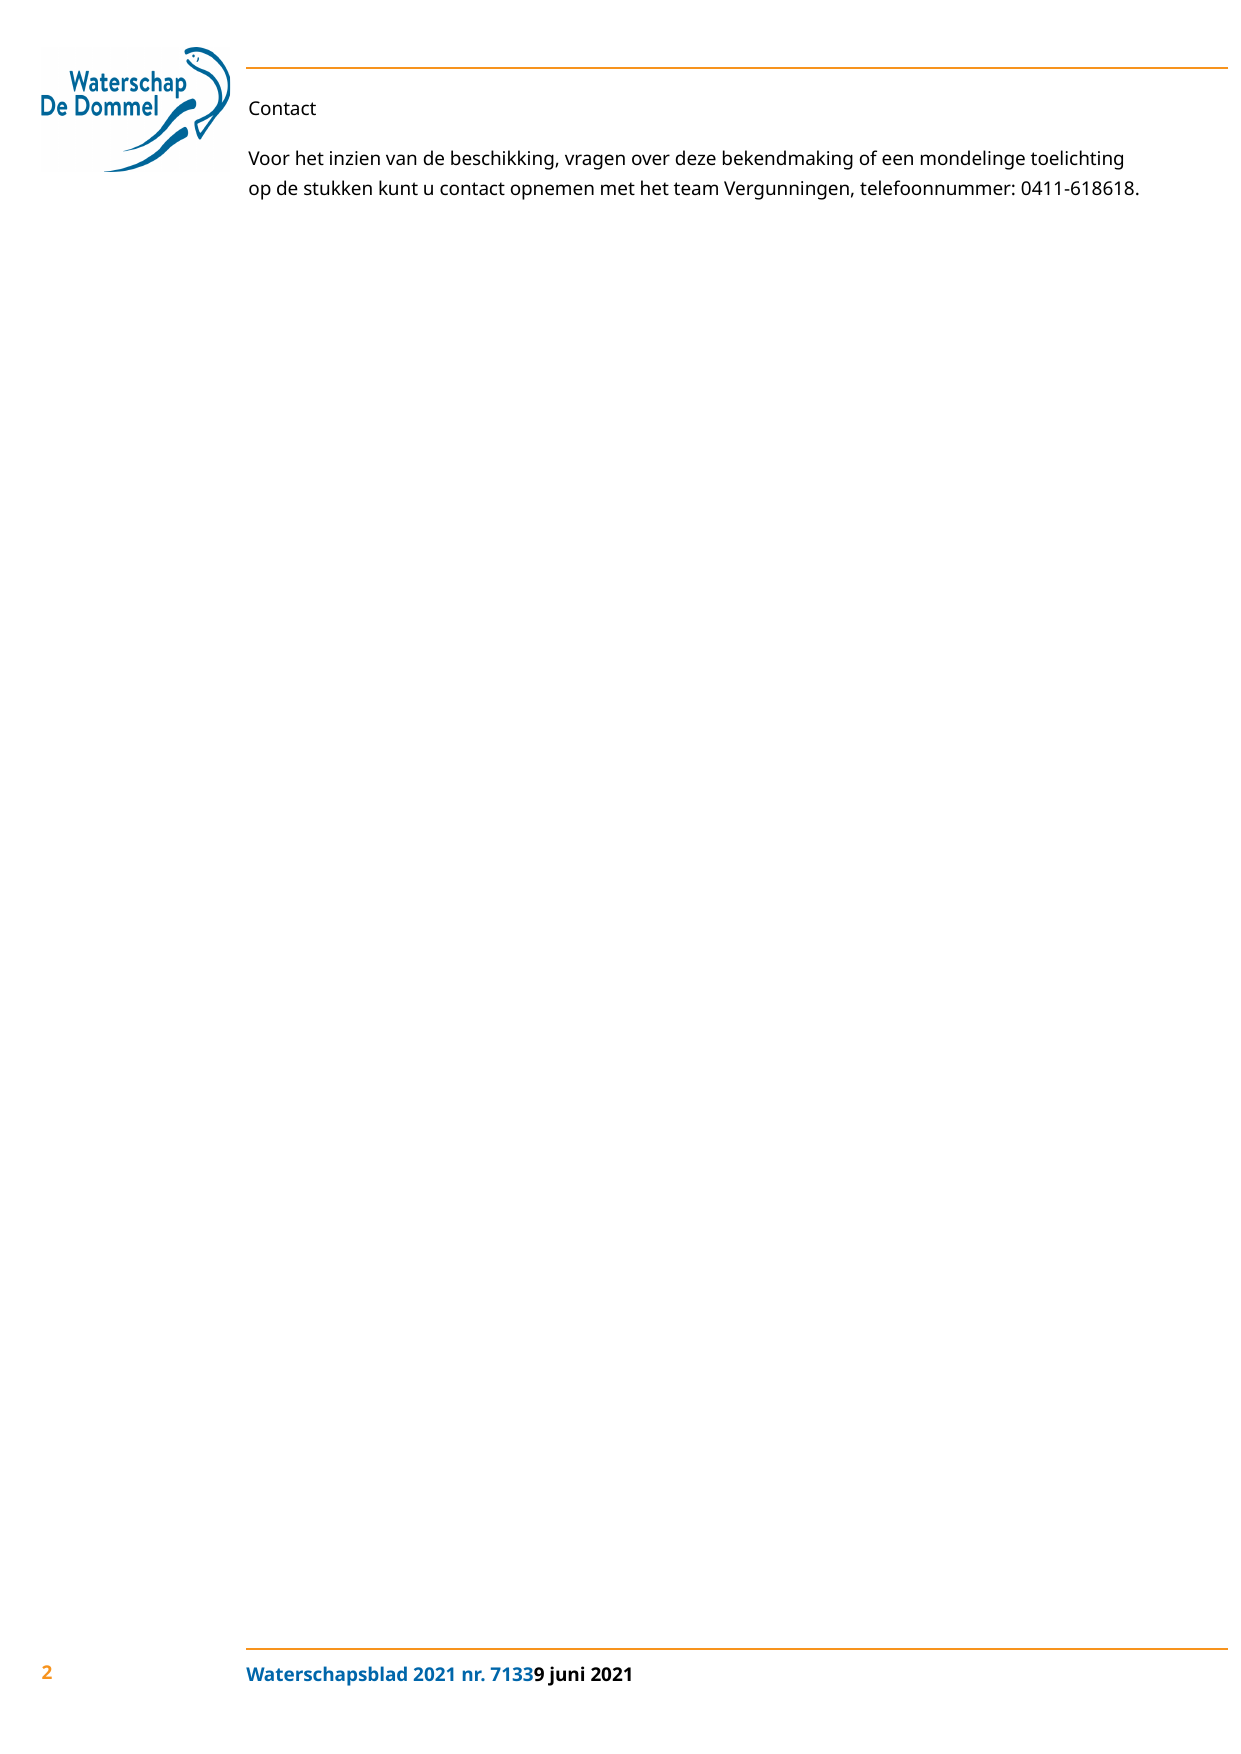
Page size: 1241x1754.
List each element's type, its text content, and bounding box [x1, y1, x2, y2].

text Voor het inzien van de beschikking, vragen over deze bekendmaking of een mondelinge toelichting op de stukken kunt u contact opnemen met het team Vergunningen, telefoonnummer: 0411-618618. [248, 145, 1152, 201]
picture [204, 47, 231, 76]
picture [41, 47, 231, 172]
picture [198, 118, 210, 131]
text Contact [248, 95, 1152, 121]
picture [45, 99, 51, 111]
